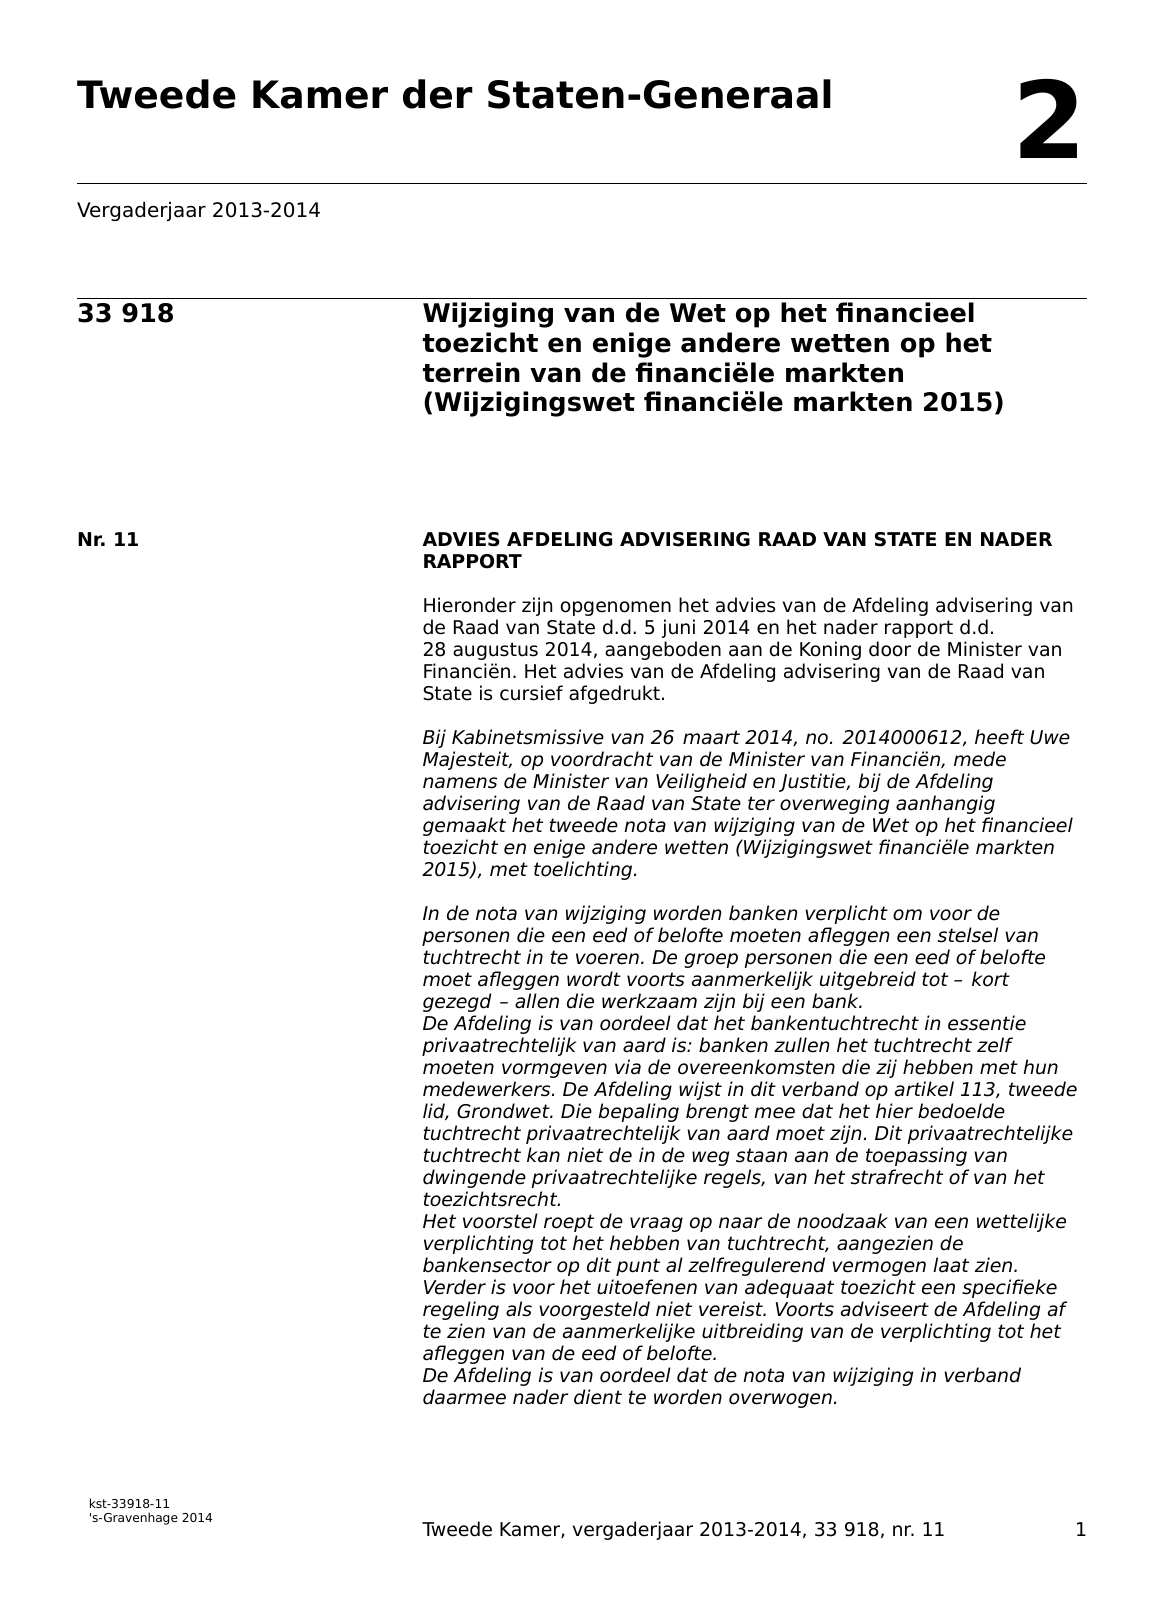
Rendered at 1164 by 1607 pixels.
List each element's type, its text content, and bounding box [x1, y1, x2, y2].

text Het voorstel roept de vraag op naar de noodzaak van een wettelijke verplichting tot het hebben van tuchtrecht, aangezien de bankensector op dit punt al zelfregulerend vermogen laat zien. Verder is voor het uitoefenen van adequaat toezicht een specifieke regeling als voorgesteld niet vereist. Voorts adviseert de Afdeling af te zien van de aanmerkelijke uitbreiding van de verplichting tot het afleggen van de eed of belofte. [422, 1211, 1087, 1364]
text Bij Kabinetsmissive van 26 maart 2014, no. 2014000612, heeft Uwe Majesteit, op voordracht van de Minister van Financiën, mede namens de Minister van Veiligheid en Justitie, bij de Afdeling advisering van de Raad van State ter overweging aanhangig gemaakt het tweede nota van wijziging van de Wet op het financieel toezicht en enige andere wetten (Wijzigingswet financiële markten 2015), met toelichting. [422, 727, 1087, 881]
subtitle Nr. 11 ADVIES AFDELING ADVISERING RAAD VAN STATE EN NADER RAPPORT [77, 529, 1087, 573]
text kst-33918-11 [88, 1497, 323, 1511]
text 's-Gravenhage 2014 [88, 1511, 323, 1525]
table_header Tweede Kamer der Staten-Generaal [77, 59, 886, 183]
subtitle 33 918 Wijziging van de Wet op het financieel toezicht en enige andere wetten op het terrein van de financiële markten (Wijzigingswet financiële markten 2015) [77, 299, 1087, 418]
table_header 2 [886, 59, 1087, 183]
text In de nota van wijziging worden banken verplicht om voor de personen die een eed of belofte moeten afleggen een stelsel van tuchtrecht in te voeren. De groep personen die een eed of belofte moet afleggen wordt voorts aanmerkelijk uitgebreid tot – kort gezegd – allen die werkzaam zijn bij een bank. [422, 903, 1087, 1013]
text Hieronder zijn opgenomen het advies van de Afdeling advisering van de Raad van State d.d. 5 juni 2014 en het nader rapport d.d. 28 augustus 2014, aangeboden aan de Koning door de Minister van Financiën. Het advies van de Afdeling advisering van de Raad van State is cursief afgedrukt. [422, 595, 1087, 705]
text De Afdeling is van oordeel dat de nota van wijziging in verband daarmee nader dient te worden overwogen. [422, 1364, 1087, 1408]
table_cell Vergaderjaar 2013-2014 [77, 184, 1087, 298]
text De Afdeling is van oordeel dat het bankentuchtrecht in essentie privaatrechtelijk van aard is: banken zullen het tuchtrecht zelf moeten vormgeven via de overeenkomsten die zij hebben met hun medewerkers. De Afdeling wijst in dit verband op artikel 113, tweede lid, Grondwet. Die bepaling brengt mee dat het hier bedoelde tuchtrecht privaatrechtelijk van aard moet zijn. Dit privaatrechtelijke tuchtrecht kan niet de in de weg staan aan de toepassing van dwingende privaatrechtelijke regels, van het strafrecht of van het toezichtsrecht. [422, 1013, 1087, 1211]
